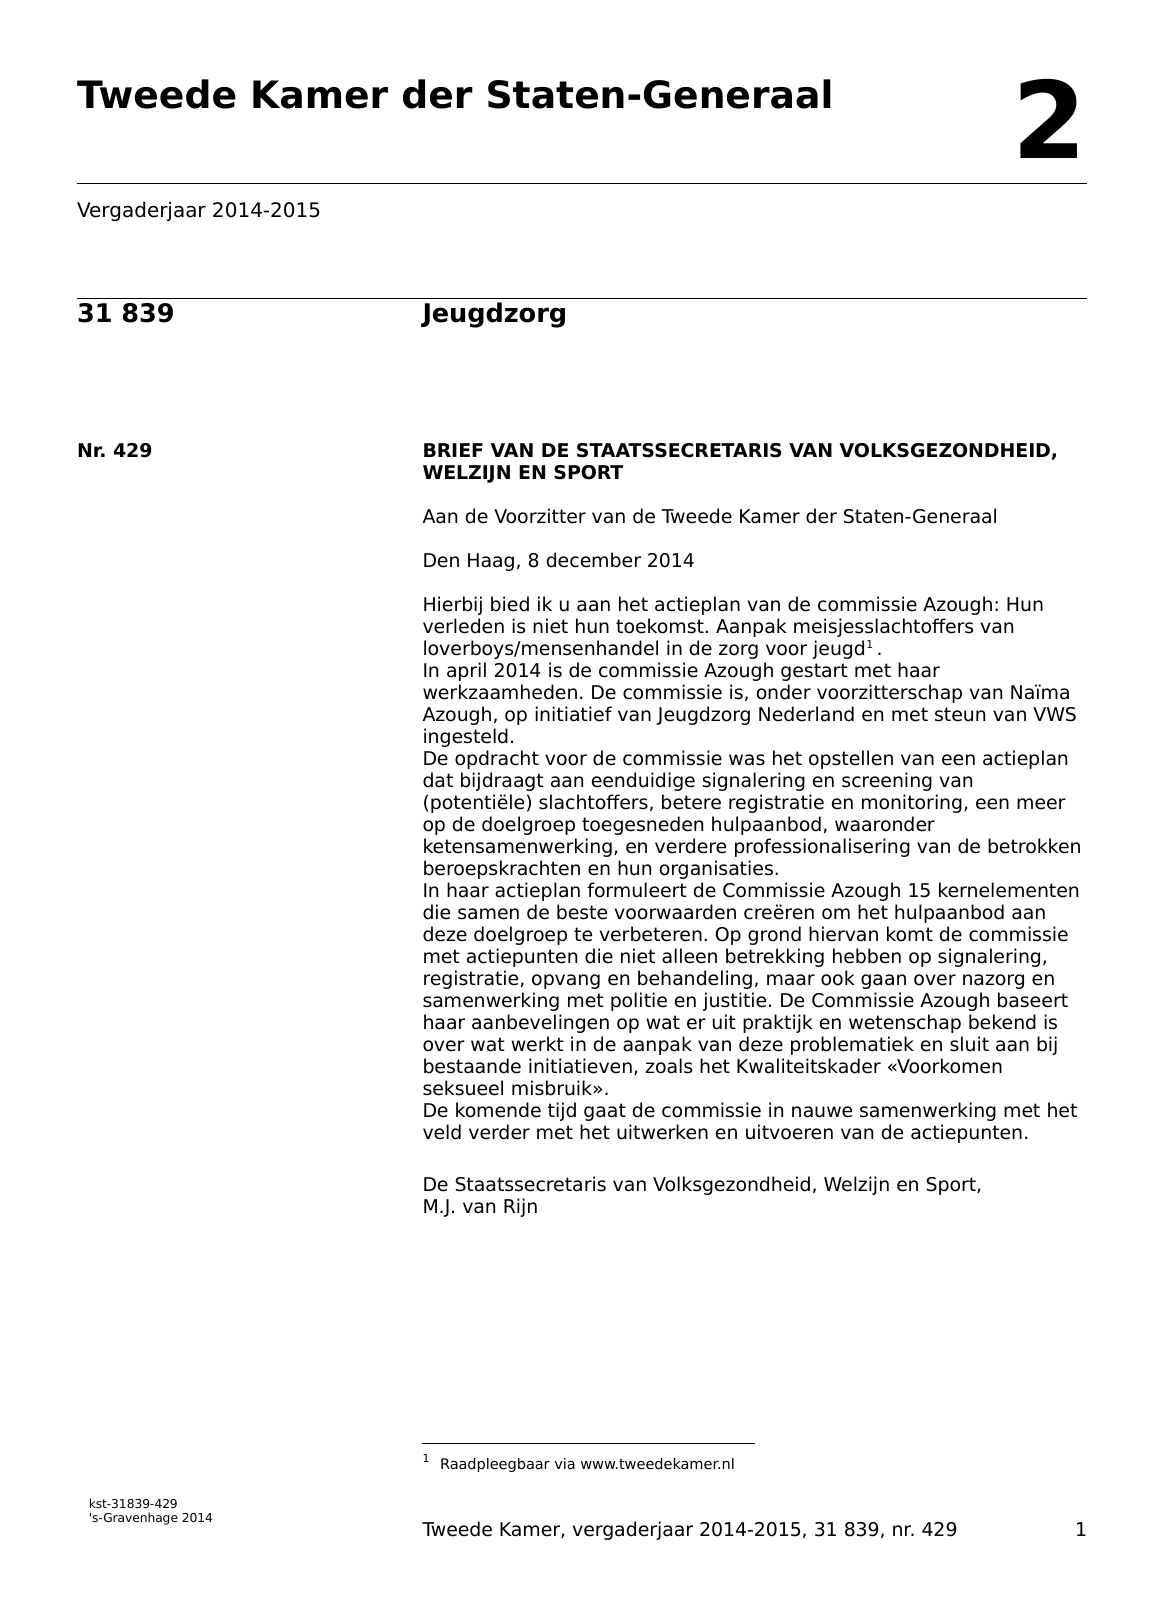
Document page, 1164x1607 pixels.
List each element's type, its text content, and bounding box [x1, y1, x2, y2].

text In haar actieplan formuleert de Commissie Azough 15 kernelementen die samen de beste voorwaarden creëren om het hulpaanbod aan deze doelgroep te verbeteren. Op grond hiervan komt de commissie met actiepunten die niet alleen betrekking hebben op signalering, registratie, opvang en behandeling, maar ook gaan over nazorg en samenwerking met politie en justitie. De Commissie Azough baseert haar aanbevelingen op wat er uit praktijk en wetenschap bekend is over wat werkt in de aanpak van deze problematiek en sluit aan bij bestaande initiatieven, zoals het Kwaliteitskader «Voorkomen seksueel misbruik». [422, 880, 1087, 1100]
text Aan de Voorzitter van de Tweede Kamer der Staten-Generaal [422, 506, 1087, 528]
table_header 2 [886, 59, 1087, 183]
table_cell Vergaderjaar 2014-2015 [77, 184, 1087, 298]
table_header Tweede Kamer der Staten-Generaal [77, 59, 886, 183]
text De opdracht voor de commissie was het opstellen van een actieplan dat bijdraagt aan eenduidige signalering en screening van (potentiële) slachtoffers, betere registratie en monitoring, een meer op de doelgroep toegesneden hulpaanbod, waaronder ketensamenwerking, en verdere professionalisering van de betrokken beroepskrachten en hun organisaties. [422, 748, 1087, 880]
subtitle Nr. 429 BRIEF VAN DE STAATSSECRETARIS VAN VOLKSGEZONDHEID, WELZIJN EN SPORT [77, 440, 1087, 484]
text Raadpleegbaar via www.tweedekamer.nl [422, 1452, 1087, 1474]
text De Staatssecretaris van Volksgezondheid, Welzijn en Sport, M.J. van Rijn [422, 1174, 1087, 1218]
text kst-31839-429 [88, 1497, 323, 1511]
text In april 2014 is de commissie Azough gestart met haar werkzaamheden. De commissie is, onder voorzitterschap van Naïma Azough, op initiatief van Jeugdzorg Nederland en met steun van VWS ingesteld. [422, 660, 1087, 748]
text Den Haag, 8 december 2014 [422, 550, 1087, 572]
text 's-Gravenhage 2014 [88, 1511, 323, 1525]
text Hierbij bied ik u aan het actieplan van de commissie Azough: Hun verleden is niet hun toekomst. Aanpak meisjesslachtoffers van loverboys/mensenhandel in de zorg voor jeugd. [422, 594, 1087, 660]
subtitle 31 839 Jeugdzorg [77, 299, 1087, 329]
text De komende tijd gaat de commissie in nauwe samenwerking met het veld verder met het uitwerken en uitvoeren van de actiepunten. [422, 1100, 1087, 1144]
